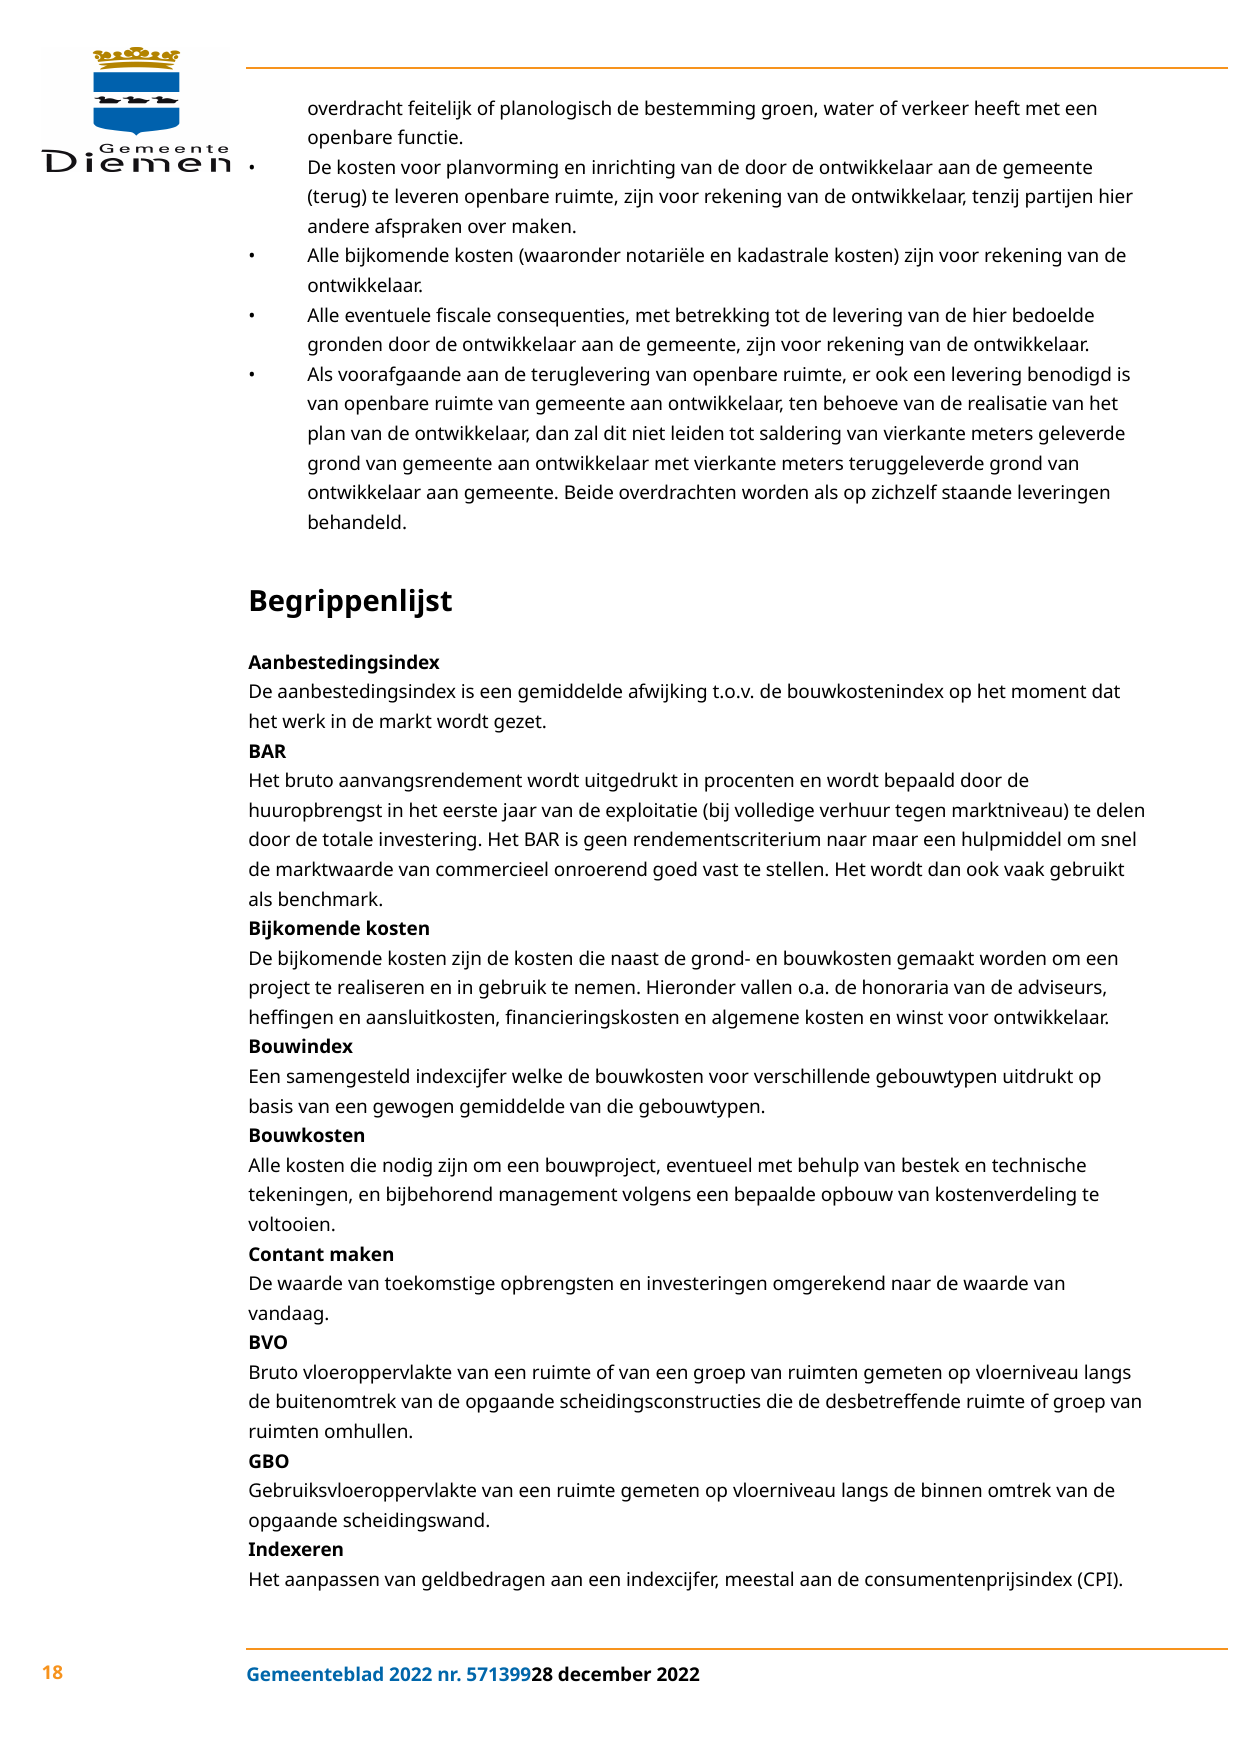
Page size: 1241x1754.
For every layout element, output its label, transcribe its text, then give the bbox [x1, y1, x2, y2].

list Alle eventuele fiscale consequenties, met betrekking tot de levering van de hier bedoelde gronden door de ontwikkelaar aan de gemeente, zijn voor rekening van de ontwikkelaar. [248, 302, 1152, 357]
text Het aanpassen van geldbedragen aan een indexcijfer, meestal aan de consumentenprijsindex (CPI). [248, 1566, 1152, 1592]
text Contant maken [248, 1241, 1152, 1267]
text Het bruto aanvangsrendement wordt uitgedrukt in procenten en wordt bepaald door de huuropbrengst in het eerste jaar van de exploitatie (bij volledige verhuur tegen marktniveau) te delen door de totale investering. Het BAR is geen rendementscriterium naar maar een hulpmiddel om snel de marktwaarde van commercieel onroerend goed vast te stellen. Het wordt dan ook vaak gebruikt als benchmark. [248, 767, 1152, 912]
text De waarde van toekomstige opbrengsten en investeringen omgerekend naar de waarde van vandaag. [248, 1270, 1152, 1326]
list overdracht feitelijk of planologisch de bestemming groen, water of verkeer heeft met een openbare functie. [248, 95, 1152, 150]
list Alle bijkomende kosten (waaronder notariële en kadastrale kosten) zijn voor rekening van de ontwikkelaar. [248, 243, 1152, 298]
text Bouwindex [248, 1034, 1152, 1059]
text Bouwkosten [248, 1122, 1152, 1148]
text GBO [248, 1448, 1152, 1474]
text BVO [248, 1329, 1152, 1355]
text Bruto vloeroppervlakte van een ruimte of van een groep van ruimten gemeten op vloerniveau langs de buitenomtrek van de opgaande scheidingsconstructies die de desbetreffende ruimte of groep van ruimten omhullen. [248, 1359, 1152, 1444]
text Alle kosten die nodig zijn om een bouwproject, eventueel met behulp van bestek en technische tekeningen, en bijbehorend management volgens een bepaalde opbouw van kostenverdeling te voltooien. [248, 1152, 1152, 1237]
text Gebruiksvloeroppervlakte van een ruimte gemeten op vloerniveau langs de binnen omtrek van de opgaande scheidingswand. [248, 1477, 1152, 1533]
text Bijkomende kosten [248, 915, 1152, 941]
text De aanbestedingsindex is een gemiddelde afwijking t.o.v. de bouwkostenindex op het moment dat het werk in de markt wordt gezet. [248, 679, 1152, 734]
text BAR [248, 738, 1152, 764]
list De kosten voor planvorming en inrichting van de door de ontwikkelaar aan de gemeente (terug) te leveren openbare ruimte, zijn voor rekening van de ontwikkelaar, tenzij partijen hier andere afspraken over maken. [248, 154, 1152, 239]
list Als voorafgaande aan de teruglevering van openbare ruimte, er ook een levering benodigd is van openbare ruimte van gemeente aan ontwikkelaar, ten behoeve van de realisatie van het plan van de ontwikkelaar, dan zal dit niet leiden tot saldering van vierkante meters geleverde grond van gemeente aan ontwikkelaar met vierkante meters teruggeleverde grond van ontwikkelaar aan gemeente. Beide overdrachten worden als op zichzelf staande leveringen behandeld. [248, 361, 1152, 535]
text Begrippenlijst [248, 580, 1152, 620]
text Aanbestedingsindex [248, 649, 1152, 675]
text Een samengesteld indexcijfer welke de bouwkosten voor verschillende gebouwtypen uitdrukt op basis van een gewogen gemiddelde van die gebouwtypen. [248, 1063, 1152, 1119]
text De bijkomende kosten zijn de kosten die naast de grond- en bouwkosten gemaakt worden om een project te realiseren en in gebruik te nemen. Hieronder vallen o.a. de honoraria van de adviseurs, heffingen en aansluitkosten, financieringskosten en algemene kosten en winst voor ontwikkelaar. [248, 945, 1152, 1030]
picture [41, 47, 231, 172]
text Indexeren [248, 1537, 1152, 1562]
